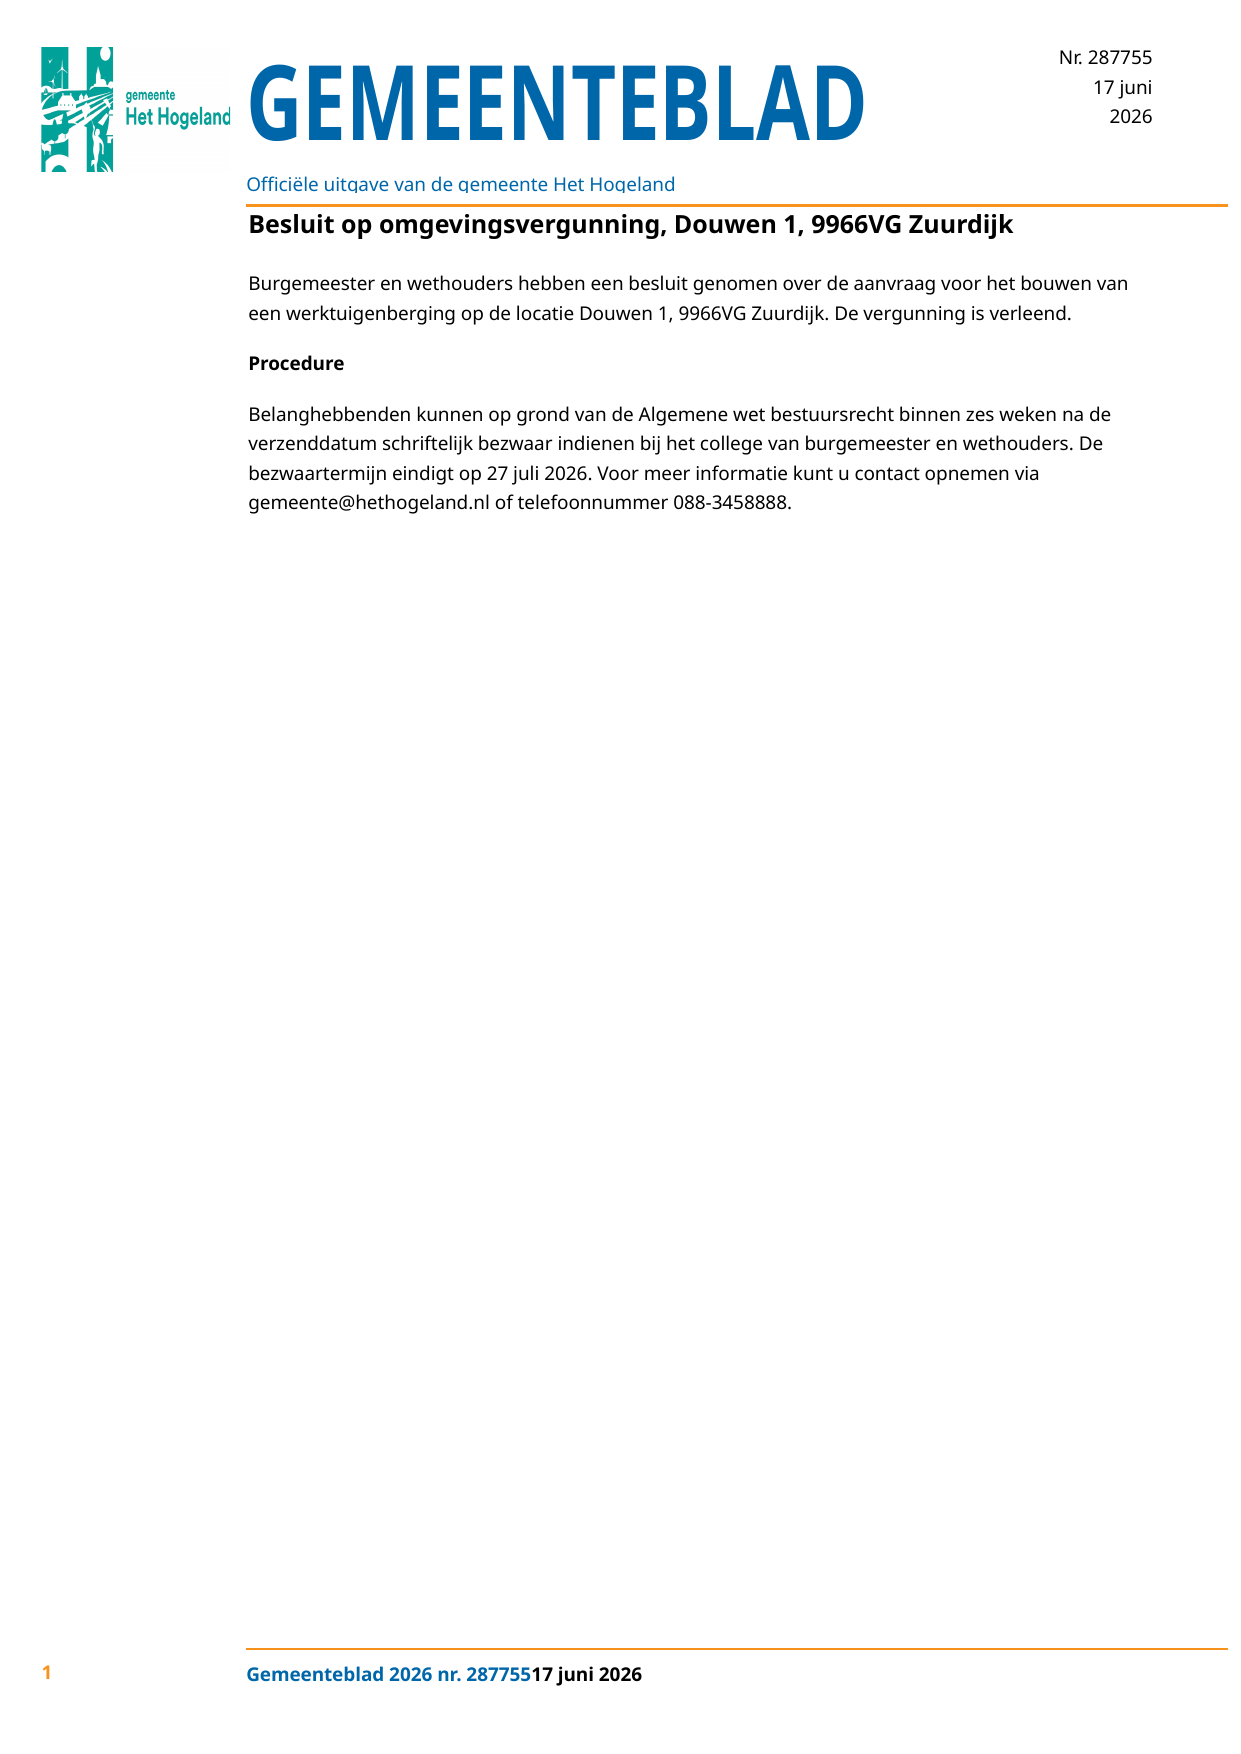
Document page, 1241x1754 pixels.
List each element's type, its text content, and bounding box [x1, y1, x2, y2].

text Belanghebbenden kunnen op grond van de Algemene wet bestuursrecht binnen zes weken na de verzenddatum schriftelijk bezwaar indienen bij het college van burgemeester en wethouders. De bezwaartermijn eindigt op 27 juli 2026. Voor meer informatie kunt u contact opnemen via gemeente@hethogeland.nl of telefoonnummer 088-3458888. [248, 401, 1152, 515]
text Procedure [248, 350, 1152, 376]
picture [41, 47, 231, 172]
text Besluit op omgevingsvergunning, Douwen 1, 9966VG Zuurdijk [248, 207, 1152, 241]
text Burgemeester en wethouders hebben een besluit genomen over de aanvraag voor het bouwen van een werktuigenberging op de locatie Douwen 1, 9966VG Zuurdijk. De vergunning is verleend. [248, 270, 1152, 326]
